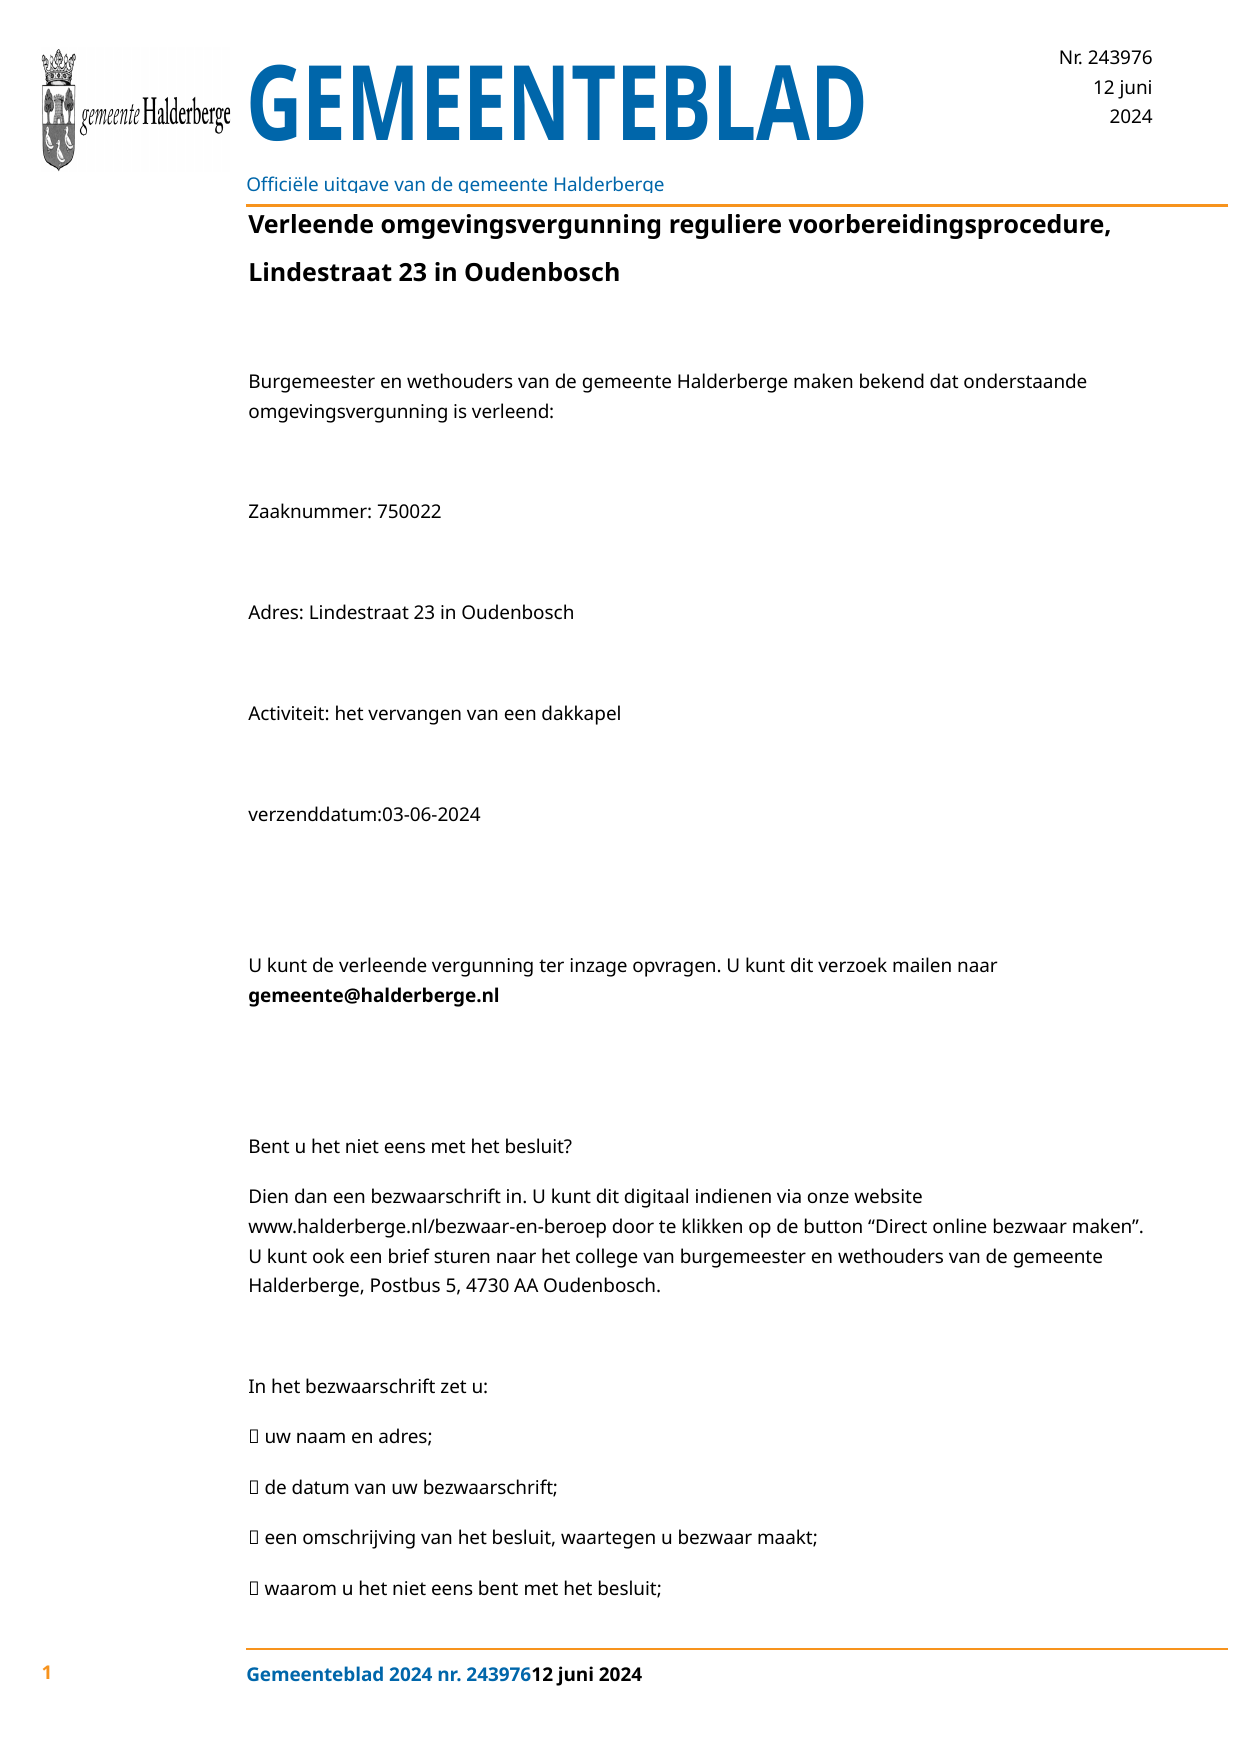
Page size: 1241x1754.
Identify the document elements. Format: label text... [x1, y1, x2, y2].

text  uw naam en adres; [248, 1424, 1152, 1449]
text U kunt de verleende vergunning ter inzage opvragen. U kunt dit verzoek mailen naar gemeente@halderberge.nl [248, 952, 1152, 1008]
text Verleende omgevingsvergunning reguliere voorbereidingsprocedure, Lindestraat 23 in Oudenbosch [248, 207, 1152, 288]
text Burgemeester en wethouders van de gemeente Halderberge maken bekend dat onderstaande omgevingsvergunning is verleend: [248, 368, 1152, 424]
text  een omschrijving van het besluit, waartegen u bezwaar maakt; [248, 1524, 1152, 1550]
text In het bezwaarschrift zet u: [248, 1373, 1152, 1399]
text  waarom u het niet eens bent met het besluit; [248, 1575, 1152, 1601]
text  de datum van uw bezwaarschrift; [248, 1474, 1152, 1500]
picture [41, 47, 231, 172]
text Adres: Lindestraat 23 in Oudenbosch [248, 599, 1152, 625]
text Zaaknummer: 750022 [248, 499, 1152, 524]
text verzenddatum:03-06-2024 [248, 801, 1152, 827]
text Bent u het niet eens met het besluit? [248, 1133, 1152, 1159]
text Activiteit: het vervangen van een dakkapel [248, 700, 1152, 726]
text Dien dan een bezwaarschrift in. U kunt dit digitaal indienen via onze website www.halderberge.nl/bezwaar-en-beroep door te klikken op de button “Direct online bezwaar maken”. U kunt ook een brief sturen naar het college van burgemeester en wethouders van de gemeente Halderberge, Postbus 5, 4730 AA Oudenbosch. [248, 1184, 1152, 1298]
